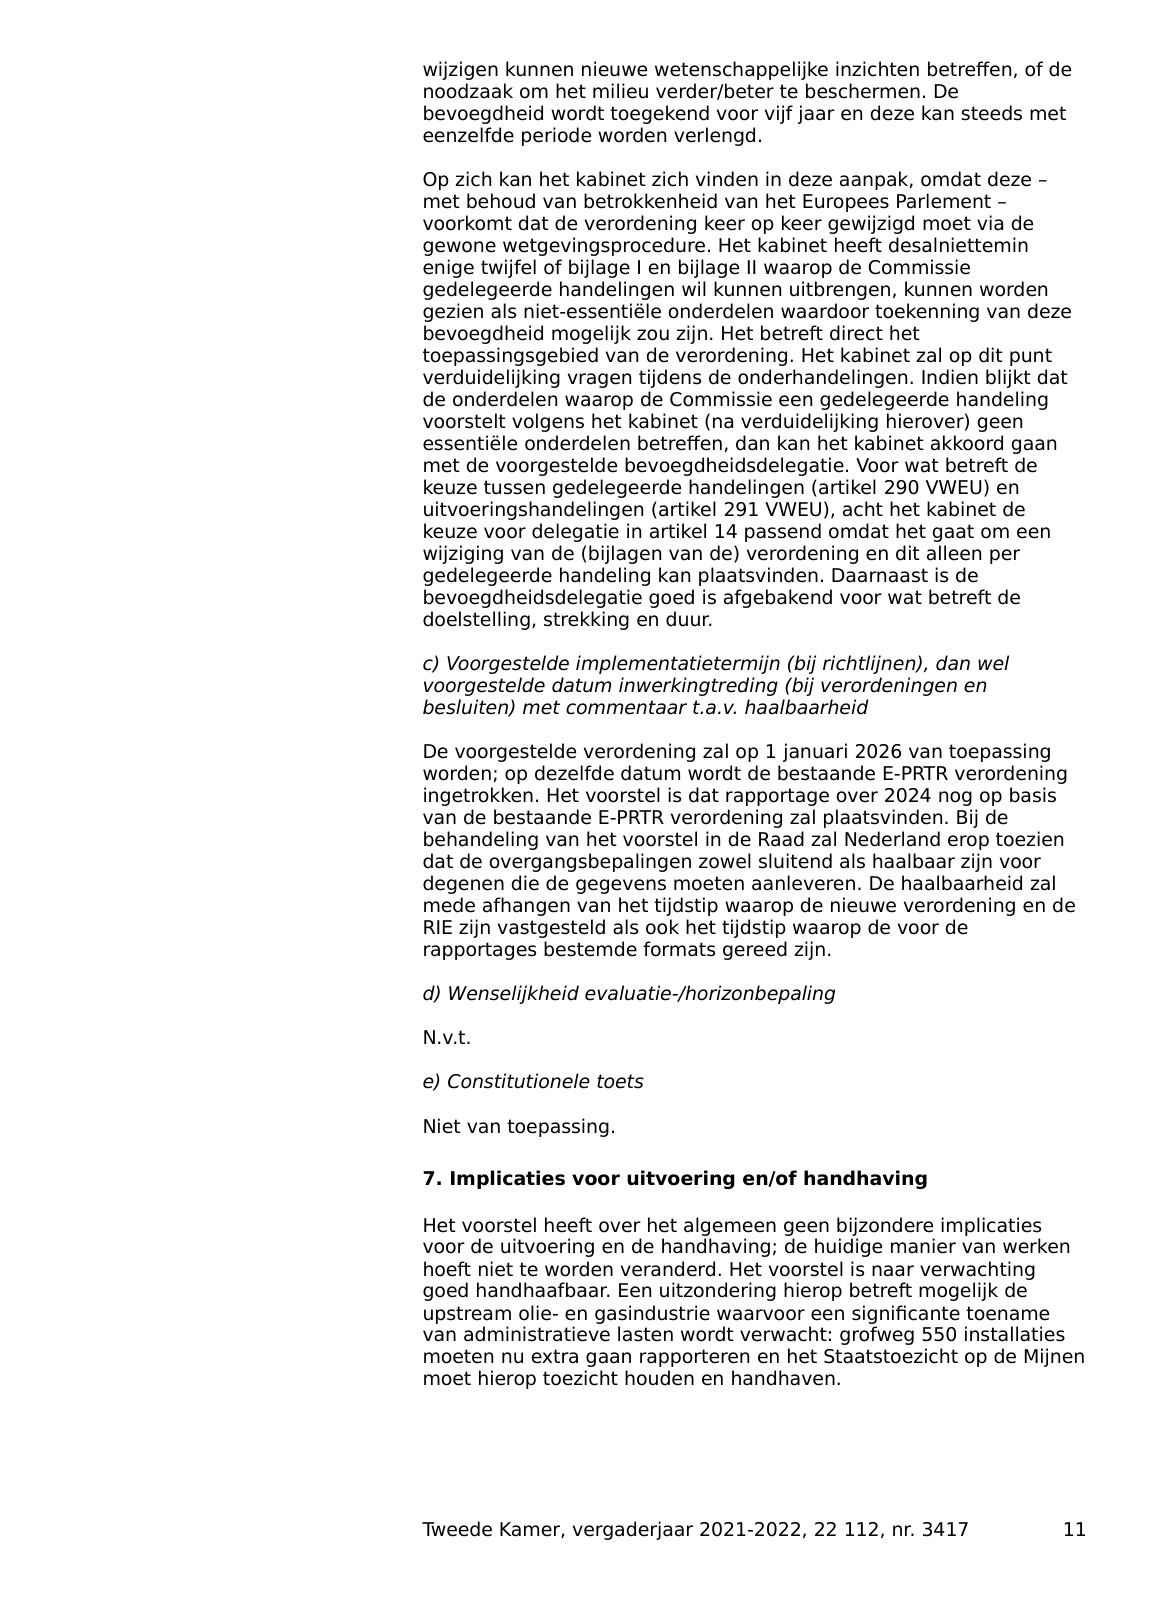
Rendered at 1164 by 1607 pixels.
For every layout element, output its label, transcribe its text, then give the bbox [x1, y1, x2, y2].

subtitle d) Wenselijkheid evaluatie-/horizonbepaling [422, 983, 1087, 1005]
text Op zich kan het kabinet zich vinden in deze aanpak, omdat deze – met behoud van betrokkenheid van het Europees Parlement – voorkomt dat de verordening keer op keer gewijzigd moet via de gewone wetgevingsprocedure. Het kabinet heeft desalniettemin enige twijfel of bijlage I en bijlage II waarop de Commissie gedelegeerde handelingen wil kunnen uitbrengen, kunnen worden gezien als niet-essentiële onderdelen waardoor toekenning van deze bevoegdheid mogelijk zou zijn. Het betreft direct het toepassingsgebied van de verordening. Het kabinet zal op dit punt verduidelijking vragen tijdens de onderhandelingen. Indien blijkt dat de onderdelen waarop de Commissie een gedelegeerde handeling voorstelt volgens het kabinet (na verduidelijking hierover) geen essentiële onderdelen betreffen, dan kan het kabinet akkoord gaan met de voorgestelde bevoegdheidsdelegatie. Voor wat betreft de keuze tussen gedelegeerde handelingen (artikel 290 VWEU) en uitvoeringshandelingen (artikel 291 VWEU), acht het kabinet de keuze voor delegatie in artikel 14 passend omdat het gaat om een wijziging van de (bijlagen van de) verordening en dit alleen per gedelegeerde handeling kan plaatsvinden. Daarnaast is de bevoegdheidsdelegatie goed is afgebakend voor wat betreft de doelstelling, strekking en duur. [422, 169, 1087, 631]
text Het voorstel heeft over het algemeen geen bijzondere implicaties voor de uitvoering en de handhaving; de huidige manier van werken hoeft niet te worden veranderd. Het voorstel is naar verwachting goed handhaafbaar. Een uitzondering hierop betreft mogelijk de upstream olie- en gasindustrie waarvoor een significante toename van administratieve lasten wordt verwacht: grofweg 550 installaties moeten nu extra gaan rapporteren en het Staatstoezicht op de Mijnen moet hierop toezicht houden en handhaven. [422, 1214, 1087, 1390]
subtitle 7. Implicaties voor uitvoering en/of handhaving [422, 1167, 1087, 1189]
text N.v.t. [422, 1027, 1087, 1049]
subtitle e) Constitutionele toets [422, 1071, 1087, 1093]
text wijzigen kunnen nieuwe wetenschappelijke inzichten betreffen, of de noodzaak om het milieu verder/beter te beschermen. De bevoegdheid wordt toegekend voor vijf jaar en deze kan steeds met eenzelfde periode worden verlengd. [422, 59, 1087, 147]
text De voorgestelde verordening zal op 1 januari 2026 van toepassing worden; op dezelfde datum wordt de bestaande E-PRTR verordening ingetrokken. Het voorstel is dat rapportage over 2024 nog op basis van de bestaande E-PRTR verordening zal plaatsvinden. Bij de behandeling van het voorstel in de Raad zal Nederland erop toezien dat de overgangsbepalingen zowel sluitend als haalbaar zijn voor degenen die de gegevens moeten aanleveren. De haalbaarheid zal mede afhangen van het tijdstip waarop de nieuwe verordening en de RIE zijn vastgesteld als ook het tijdstip waarop de voor de rapportages bestemde formats gereed zijn. [422, 741, 1087, 961]
text Niet van toepassing. [422, 1116, 1087, 1137]
subtitle c) Voorgestelde implementatietermijn (bij richtlijnen), dan wel voorgestelde datum inwerkingtreding (bij verordeningen en besluiten) met commentaar t.a.v. haalbaarheid [422, 653, 1087, 719]
